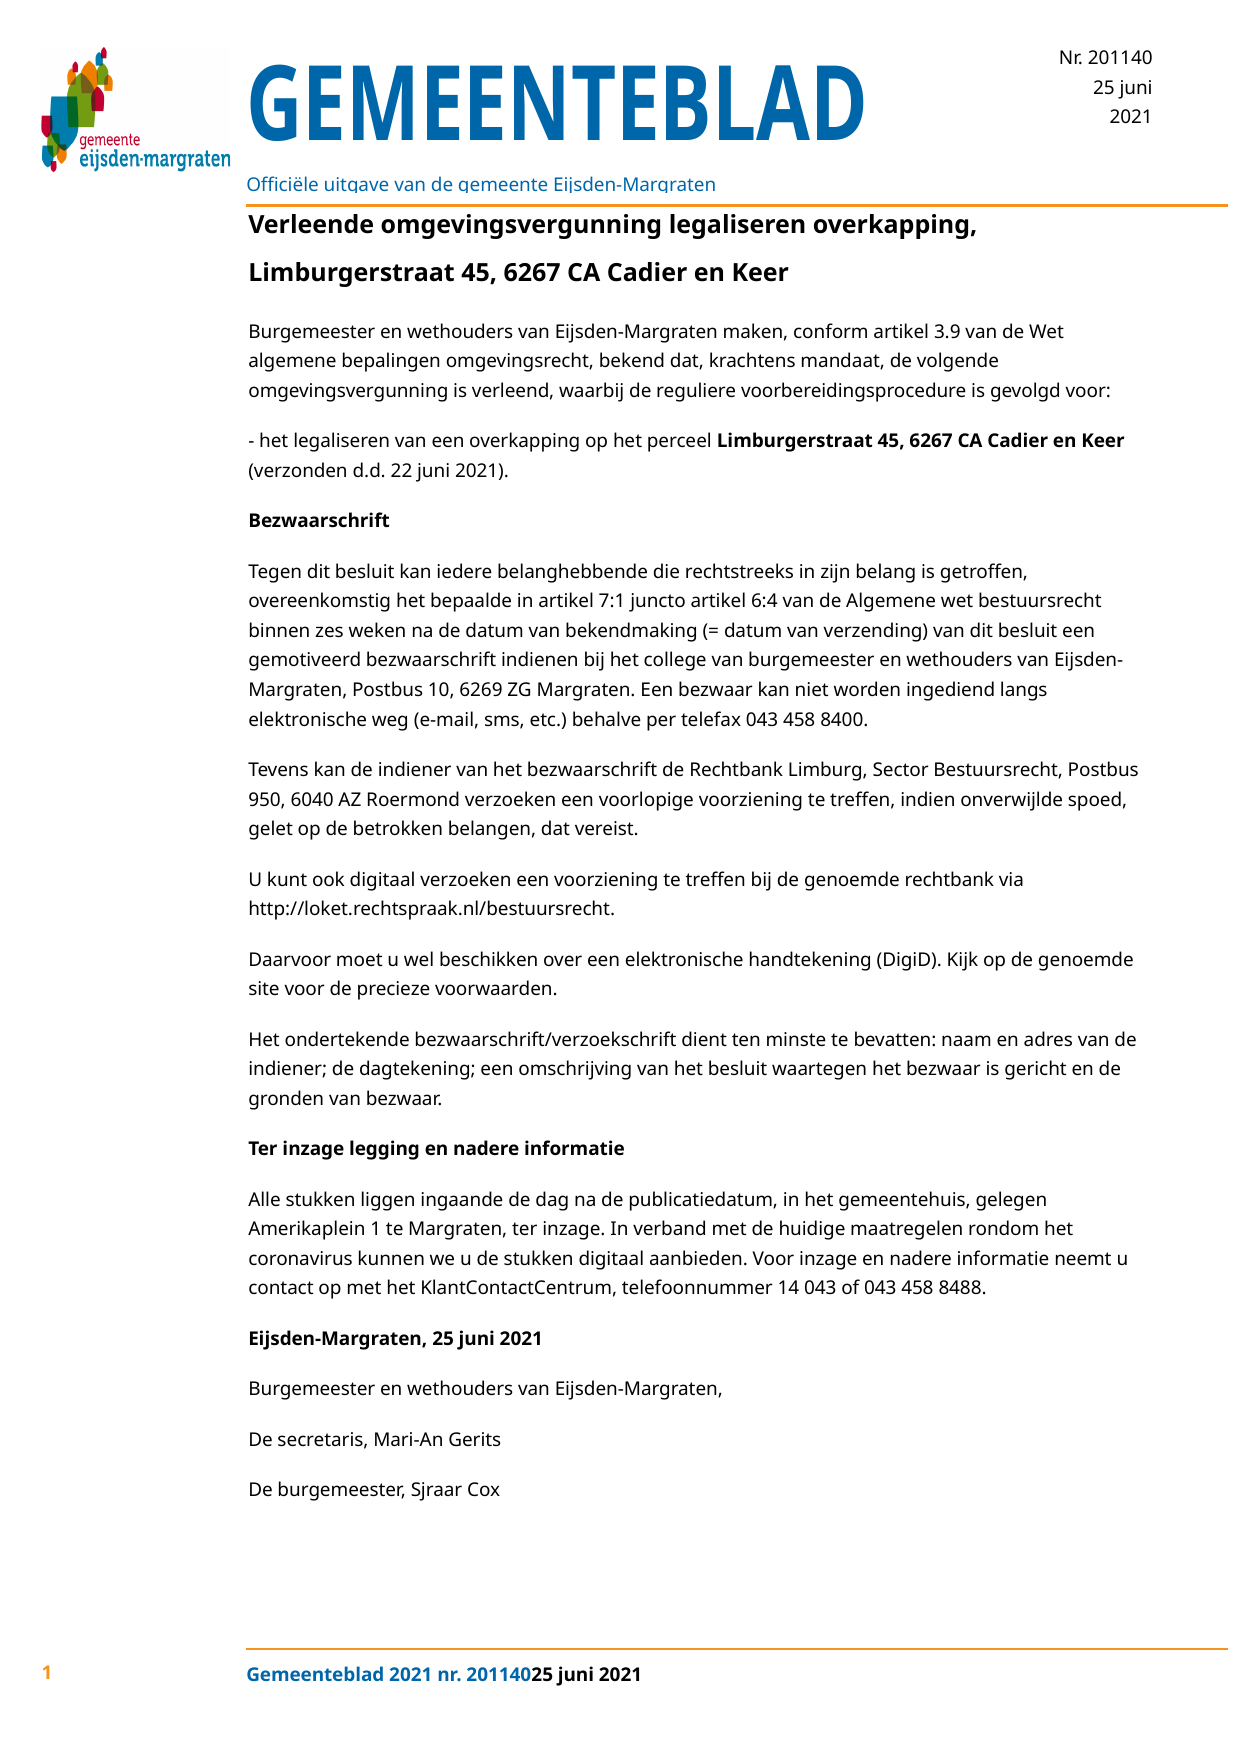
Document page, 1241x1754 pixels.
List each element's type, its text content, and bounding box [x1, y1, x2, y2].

text Tegen dit besluit kan iedere belanghebbende die rechtstreeks in zijn belang is getroffen, overeenkomstig het bepaalde in artikel 7:1 juncto artikel 6:4 van de Algemene wet bestuursrecht binnen zes weken na de datum van bekendmaking (= datum van verzending) van dit besluit een gemotiveerd bezwaarschrift indienen bij het college van burgemeester en wethouders van Eijsden-Margraten, Postbus 10, 6269 ZG Margraten. Een bezwaar kan niet worden ingediend langs elektronische weg (e-mail, sms, etc.) behalve per telefax 043 458 8400. [248, 558, 1152, 732]
text - het legaliseren van een overkapping op het perceel Limburgerstraat 45, 6267 CA Cadier en Keer (verzonden d.d. 22 juni 2021). [248, 427, 1152, 483]
text De burgemeester, Sjraar Cox [248, 1476, 1152, 1502]
text Alle stukken liggen ingaande de dag na de publicatiedatum, in het gemeentehuis, gelegen Amerikaplein 1 te Margraten, ter inzage. In verband met de huidige maatregelen rondom het coronavirus kunnen we u de stukken digitaal aanbieden. Voor inzage en nadere informatie neemt u contact op met het KlantContactCentrum, telefoonnummer 14 043 of 043 458 8488. [248, 1186, 1152, 1300]
picture [41, 47, 231, 172]
text Ter inzage legging en nadere informatie [248, 1135, 1152, 1161]
text De secretaris, Mari-An Gerits [248, 1426, 1152, 1452]
text Het ondertekende bezwaarschrift/verzoekschrift dient ten minste te bevatten: naam en adres van de indiener; de dagtekening; een omschrijving van het besluit waartegen het bezwaar is gericht en de gronden van bezwaar. [248, 1026, 1152, 1111]
text Eijsden-Margraten, 25 juni 2021 [248, 1325, 1152, 1351]
text Burgemeester en wethouders van Eijsden-Margraten, [248, 1375, 1152, 1401]
text U kunt ook digitaal verzoeken een voorziening te treffen bij de genoemde rechtbank via http://loket.rechtspraak.nl/bestuursrecht. [248, 866, 1152, 921]
text Burgemeester en wethouders van Eijsden-Margraten maken, conform artikel 3.9 van de Wet algemene bepalingen omgevingsrecht, bekend dat, krachtens mandaat, de volgende omgevingsvergunning is verleend, waarbij de reguliere voorbereidingsprocedure is gevolgd voor: [248, 318, 1152, 403]
text Daarvoor moet u wel beschikken over een elektronische handtekening (DigiD). Kijk op de genoemde site voor de precieze voorwaarden. [248, 946, 1152, 1001]
text Tevens kan de indiener van het bezwaarschrift de Rechtbank Limburg, Sector Bestuursrecht, Postbus 950, 6040 AZ Roermond verzoeken een voorlopige voorziening te treffen, indien onverwijlde spoed, gelet op de betrokken belangen, dat vereist. [248, 756, 1152, 841]
text Verleende omgevingsvergunning legaliseren overkapping, Limburgerstraat 45, 6267 CA Cadier en Keer [248, 207, 1152, 288]
text Bezwaarschrift [248, 507, 1152, 533]
